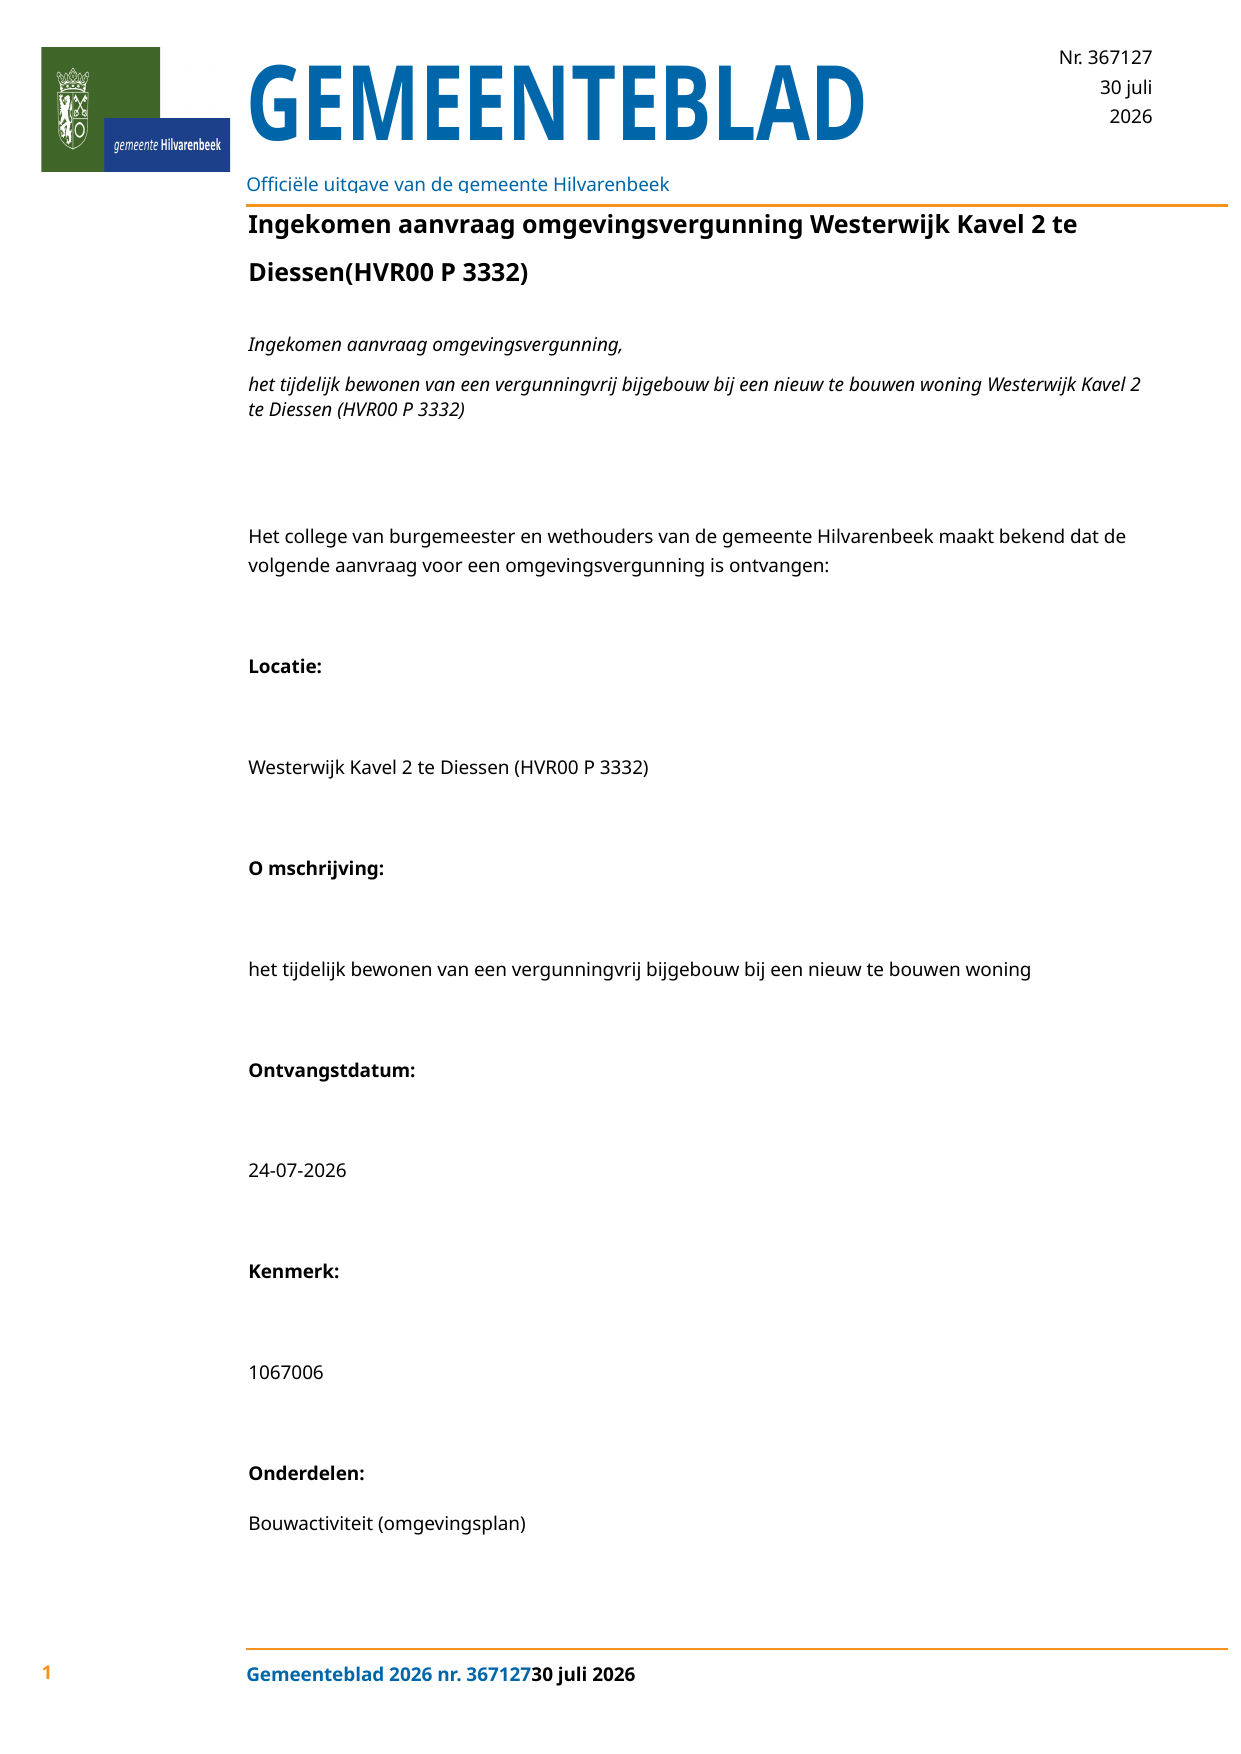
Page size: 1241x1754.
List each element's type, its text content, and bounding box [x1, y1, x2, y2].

text Ontvangstdatum: [248, 1057, 1152, 1082]
text 24-07-2026 [248, 1158, 1152, 1183]
text Ingekomen aanvraag omgevingsvergunning Westerwijk Kavel 2 te Diessen(HVR00 P 3332) [248, 207, 1152, 288]
text Locatie: [248, 653, 1152, 679]
text het tijdelijk bewonen van een vergunningvrij bijgebouw bij een nieuw te bouwen woning Westerwijk Kavel 2 te Diessen (HVR00 P 3332) [248, 371, 1152, 422]
text 1067006 [248, 1359, 1152, 1385]
text O mschrijving: [248, 855, 1152, 881]
text Bouwactiviteit (omgevingsplan) [248, 1511, 1152, 1536]
text Onderdelen: [248, 1460, 1152, 1486]
text Westerwijk Kavel 2 te Diessen (HVR00 P 3332) [248, 754, 1152, 780]
text Ingekomen aanvraag omgevingsvergunning, [248, 331, 1152, 357]
text Het college van burgemeester en wethouders van de gemeente Hilvarenbeek maakt bekend dat de volgende aanvraag voor een omgevingsvergunning is ontvangen: [248, 523, 1152, 578]
picture [41, 47, 231, 172]
text het tijdelijk bewonen van een vergunningvrij bijgebouw bij een nieuw te bouwen woning [248, 956, 1152, 982]
text Kenmerk: [248, 1258, 1152, 1284]
